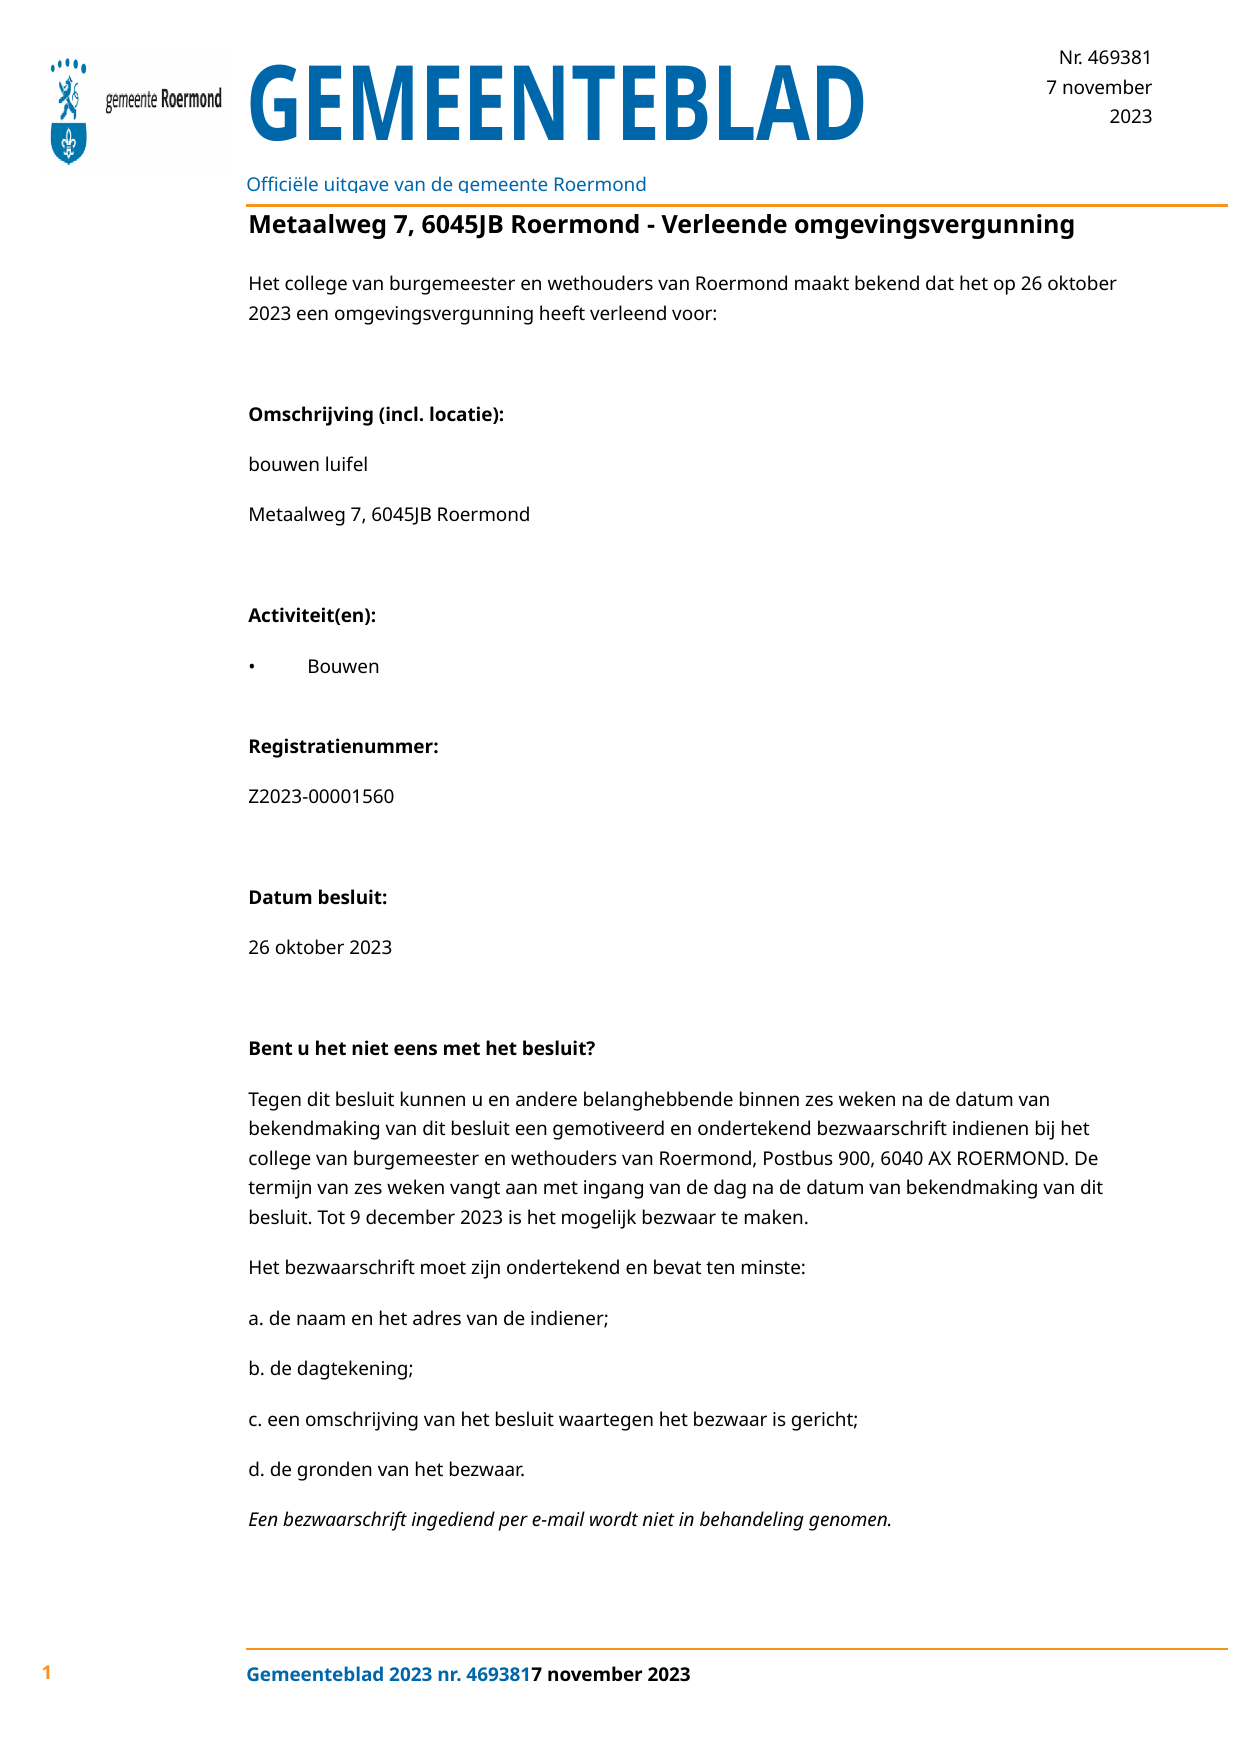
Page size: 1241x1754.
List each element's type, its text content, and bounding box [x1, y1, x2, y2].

text Bent u het niet eens met het besluit? [248, 1035, 1152, 1061]
text a. de naam en het adres van de indiener; [248, 1305, 1152, 1331]
text b. de dagtekening; [248, 1355, 1152, 1381]
text Registratienummer: [248, 733, 1152, 758]
text bouwen luifel [248, 451, 1152, 477]
list Bouwen [248, 653, 1152, 678]
text Metaalweg 7, 6045JB Roermond [248, 502, 1152, 527]
text Metaalweg 7, 6045JB Roermond - Verleende omgevingsvergunning [248, 207, 1152, 241]
text 26 oktober 2023 [248, 934, 1152, 960]
text c. een omschrijving van het besluit waartegen het bezwaar is gericht; [248, 1406, 1152, 1431]
text Het bezwaarschrift moet zijn ondertekend en bevat ten minste: [248, 1254, 1152, 1280]
text Het college van burgemeester en wethouders van Roermond maakt bekend dat het op 26 oktober 2023 een omgevingsvergunning heeft verleend voor: [248, 270, 1152, 326]
text Omschrijving (incl. locatie): [248, 401, 1152, 426]
picture [41, 47, 231, 172]
text Datum besluit: [248, 884, 1152, 910]
text d. de gronden van het bezwaar. [248, 1456, 1152, 1482]
text Tegen dit besluit kunnen u en andere belanghebbende binnen zes weken na de datum van bekendmaking van dit besluit een gemotiveerd en ondertekend bezwaarschrift indienen bij het college van burgemeester en wethouders van Roermond, Postbus 900, 6040 AX ROERMOND. De termijn van zes weken vangt aan met ingang van de dag na de datum van bekendmaking van dit besluit. Tot 9 december 2023 is het mogelijk bezwaar te maken. [248, 1086, 1152, 1230]
text Activiteit(en): [248, 602, 1152, 628]
text Z2023-00001560 [248, 783, 1152, 809]
text Een bezwaarschrift ingediend per e-mail wordt niet in behandeling genomen. [248, 1507, 1152, 1532]
